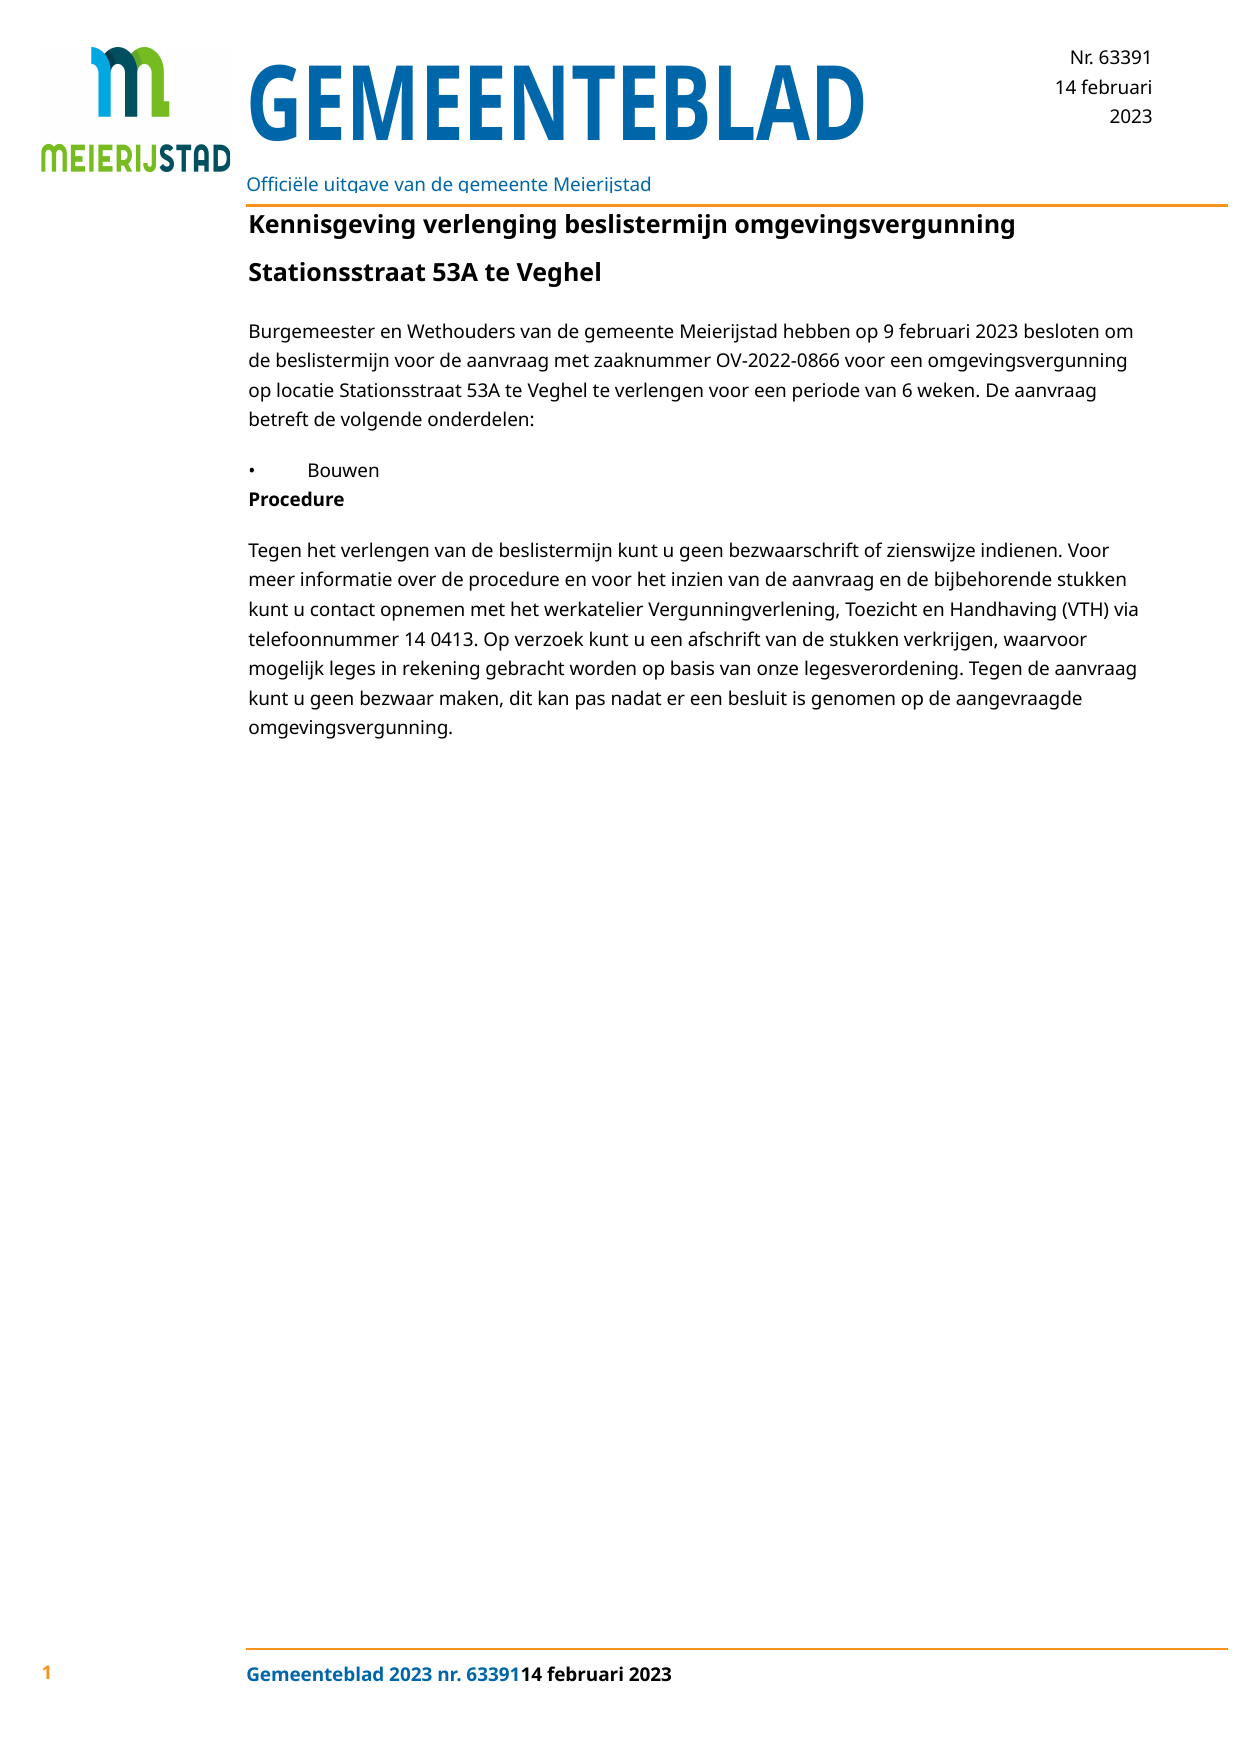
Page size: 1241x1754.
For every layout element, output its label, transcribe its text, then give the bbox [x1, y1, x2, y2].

list Bouwen [248, 457, 1152, 483]
text Burgemeester en Wethouders van de gemeente Meierijstad hebben op 9 februari 2023 besloten om de beslistermijn voor de aanvraag met zaaknummer OV-2022-0866 voor een omgevingsvergunning op locatie Stationsstraat 53A te Veghel te verlengen voor een periode van 6 weken. De aanvraag betreft de volgende onderdelen: [248, 318, 1152, 432]
text Kennisgeving verlenging beslistermijn omgevingsvergunning Stationsstraat 53A te Veghel [248, 207, 1152, 288]
picture [41, 47, 231, 172]
text Procedure [248, 487, 1152, 512]
text Tegen het verlengen van de beslistermijn kunt u geen bezwaarschrift of zienswijze indienen. Voor meer informatie over de procedure en voor het inzien van de aanvraag en de bijbehorende stukken kunt u contact opnemen met het werkatelier Vergunningverlening, Toezicht en Handhaving (VTH) via telefoonnummer 14 0413. Op verzoek kunt u een afschrift van de stukken verkrijgen, waarvoor mogelijk leges in rekening gebracht worden op basis van onze legesverordening. Tegen de aanvraag kunt u geen bezwaar maken, dit kan pas nadat er een besluit is genomen op de aangevraagde omgevingsvergunning. [248, 537, 1152, 740]
